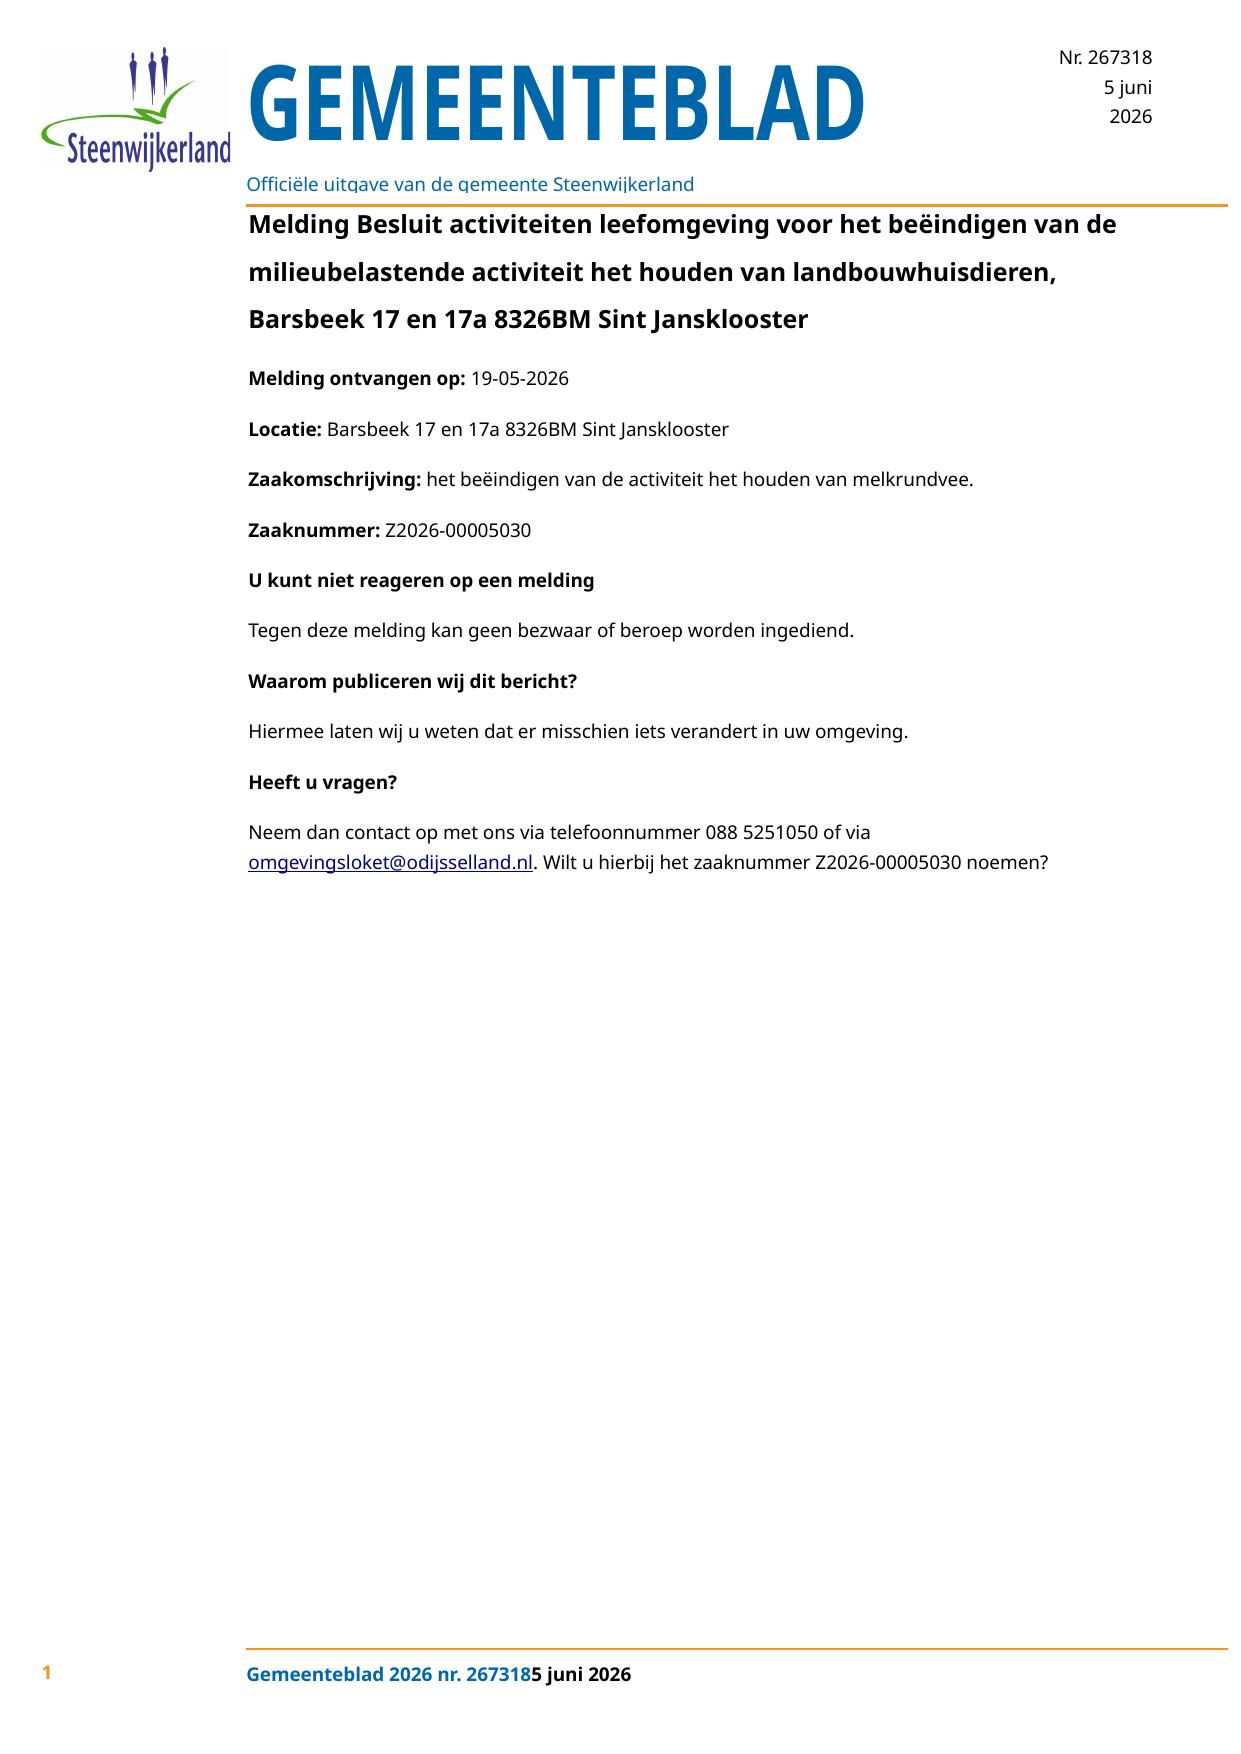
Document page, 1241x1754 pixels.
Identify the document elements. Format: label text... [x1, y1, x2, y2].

text Tegen deze melding kan geen bezwaar of beroep worden ingediend. [248, 618, 1152, 643]
text Hiermee laten wij u weten dat er misschien iets verandert in uw omgeving. [248, 718, 1152, 744]
text Melding ontvangen op: 19-05-2026 [248, 366, 1152, 391]
text Neem dan contact op met ons via telefoonnummer 088 5251050 of via omgevingsloket@odijsselland.nl. Wilt u hierbij het zaaknummer Z2026-00005030 noemen? [248, 819, 1152, 874]
text Melding Besluit activiteiten leefomgeving voor het beëindigen van de milieubelastende activiteit het houden van landbouwhuisdieren, Barsbeek 17 en 17a 8326BM Sint Jansklooster [248, 207, 1152, 336]
text Zaaknummer: Z2026-00005030 [248, 517, 1152, 542]
text Waarom publiceren wij dit bericht? [248, 668, 1152, 694]
picture [41, 47, 231, 172]
text U kunt niet reageren op een melding [248, 567, 1152, 593]
text Zaakomschrijving: het beëindigen van de activiteit het houden van melkrundvee. [248, 466, 1152, 492]
text Locatie: Barsbeek 17 en 17a 8326BM Sint Jansklooster [248, 416, 1152, 442]
text Heeft u vragen? [248, 769, 1152, 794]
